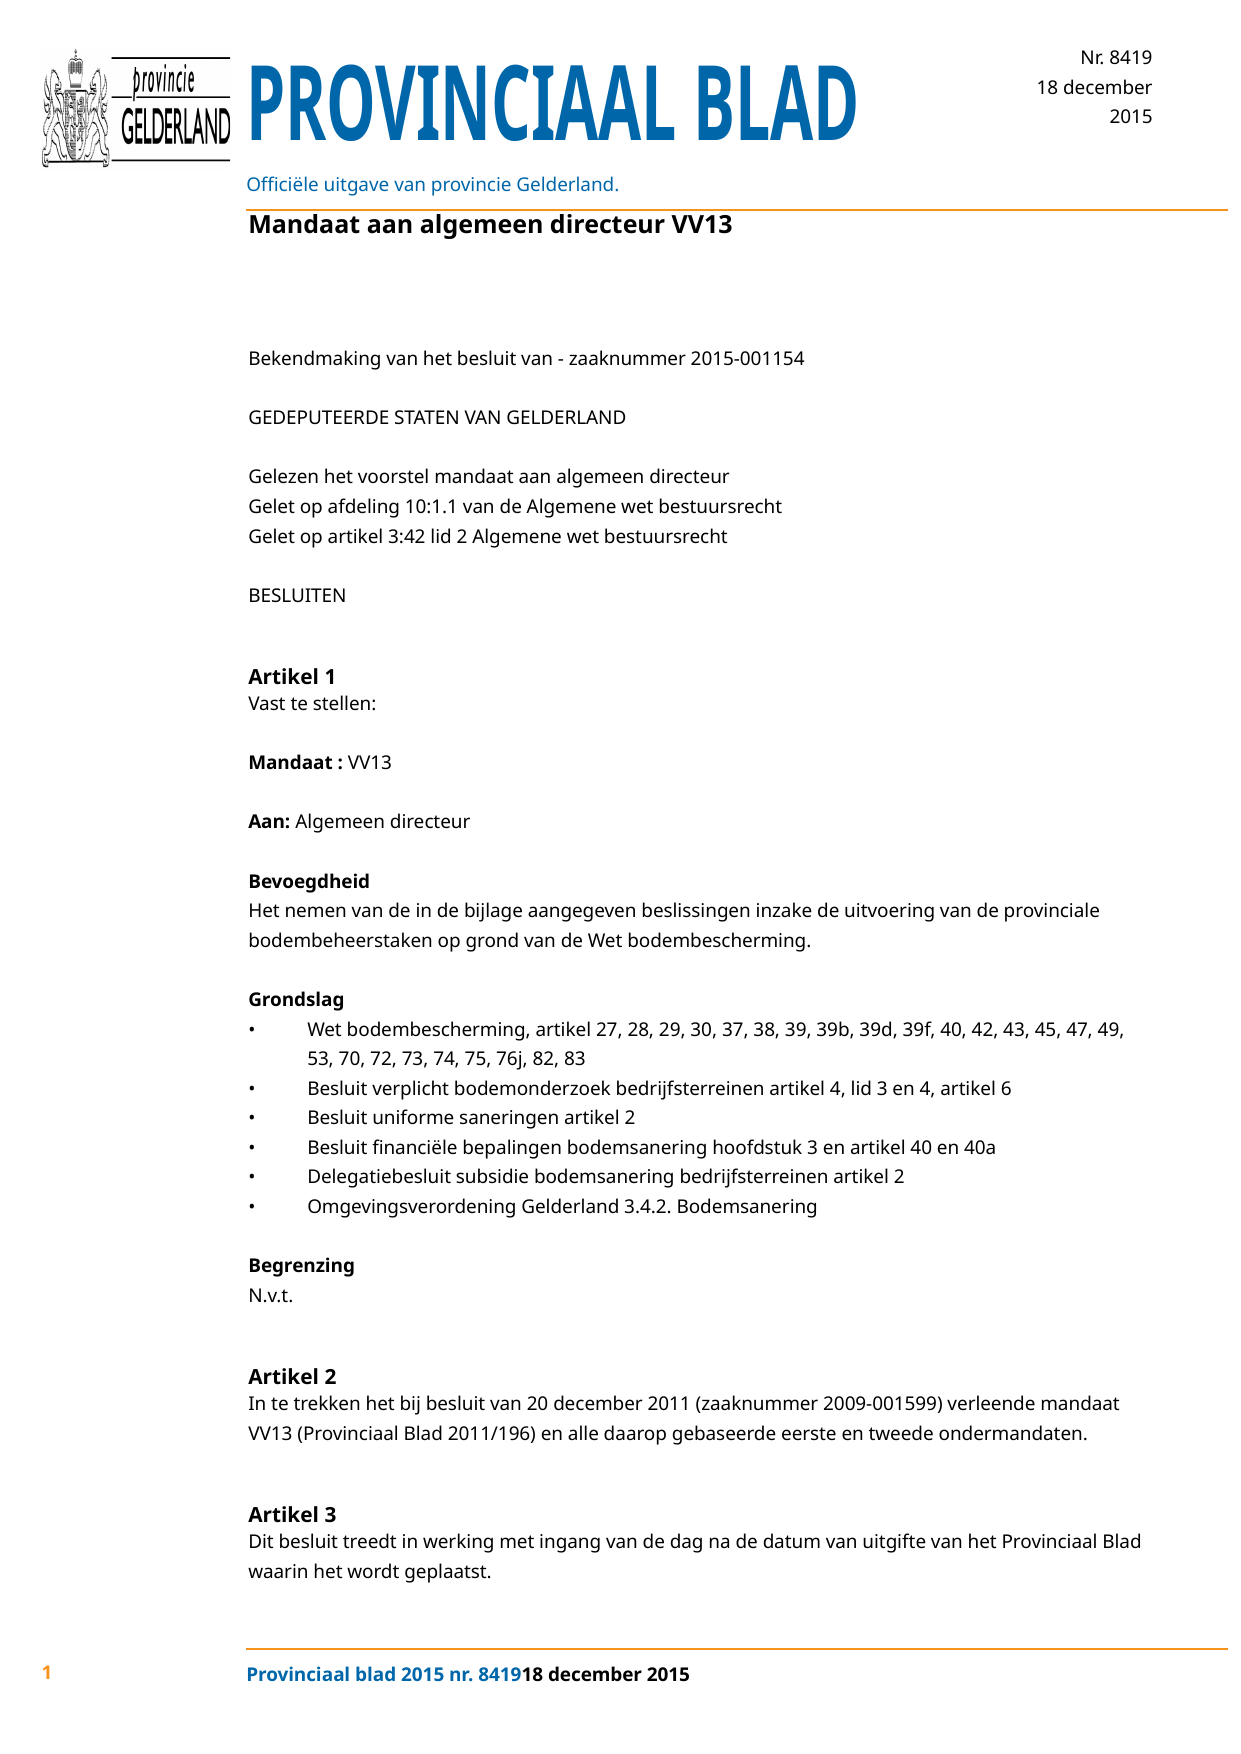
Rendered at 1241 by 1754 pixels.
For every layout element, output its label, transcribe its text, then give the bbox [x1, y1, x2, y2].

list Delegatiebesluit subsidie bodemsanering bedrijfsterreinen artikel 2 [248, 1164, 1152, 1189]
text GEDEPUTEERDE STATEN VAN GELDERLAND [248, 404, 1152, 430]
text Artikel 2 [248, 1362, 1152, 1391]
picture [41, 47, 231, 172]
text Gelet op artikel 3:42 lid 2 Algemene wet bestuursrecht [248, 523, 1152, 548]
text In te trekken het bij besluit van 20 december 2011 (zaaknummer 2009-001599) verleende mandaat VV13 (Provinciaal Blad 2011/196) en alle daarop gebaseerde eerste en tweede ondermandaten. [248, 1391, 1152, 1446]
text Begrenzing [248, 1252, 1152, 1278]
list Besluit uniforme saneringen artikel 2 [248, 1104, 1152, 1130]
list Wet bodembescherming, artikel 27, 28, 29, 30, 37, 38, 39, 39b, 39d, 39f, 40, 42, 43, 45, 47, 49, 53, 70, 72, 73, 74, 75, 76j, 82, 83 [248, 1016, 1152, 1071]
list Omgevingsverordening Gelderland 3.4.2. Bodemsanering [248, 1193, 1152, 1219]
text Het nemen van de in de bijlage aangegeven beslissingen inzake de uitvoering van de provinciale bodembeheerstaken op grond van de Wet bodembescherming. [248, 897, 1152, 953]
text Bevoegdheid [248, 868, 1152, 894]
list Besluit financiële bepalingen bodemsanering hoofdstuk 3 en artikel 40 en 40a [248, 1134, 1152, 1160]
text Vast te stellen: [248, 690, 1152, 716]
text Mandaat aan algemeen directeur VV13 [248, 211, 1152, 241]
text BESLUITEN [248, 582, 1152, 608]
text N.v.t. [248, 1282, 1152, 1308]
text Grondslag [248, 986, 1152, 1012]
list Besluit verplicht bodemonderzoek bedrijfsterreinen artikel 4, lid 3 en 4, artikel 6 [248, 1075, 1152, 1101]
text Artikel 1 [248, 662, 1152, 690]
text Mandaat : VV13 [248, 749, 1152, 775]
text Bekendmaking van het besluit van - zaaknummer 2015-001154 [248, 345, 1152, 371]
text Gelet op afdeling 10:1.1 van de Algemene wet bestuursrecht [248, 493, 1152, 519]
text Aan: Algemeen directeur [248, 809, 1152, 834]
text Dit besluit treedt in werking met ingang van de dag na de datum van uitgifte van het Provinciaal Blad waarin het wordt geplaatst. [248, 1528, 1152, 1584]
text Gelezen het voorstel mandaat aan algemeen directeur [248, 464, 1152, 489]
text Artikel 3 [248, 1500, 1152, 1528]
